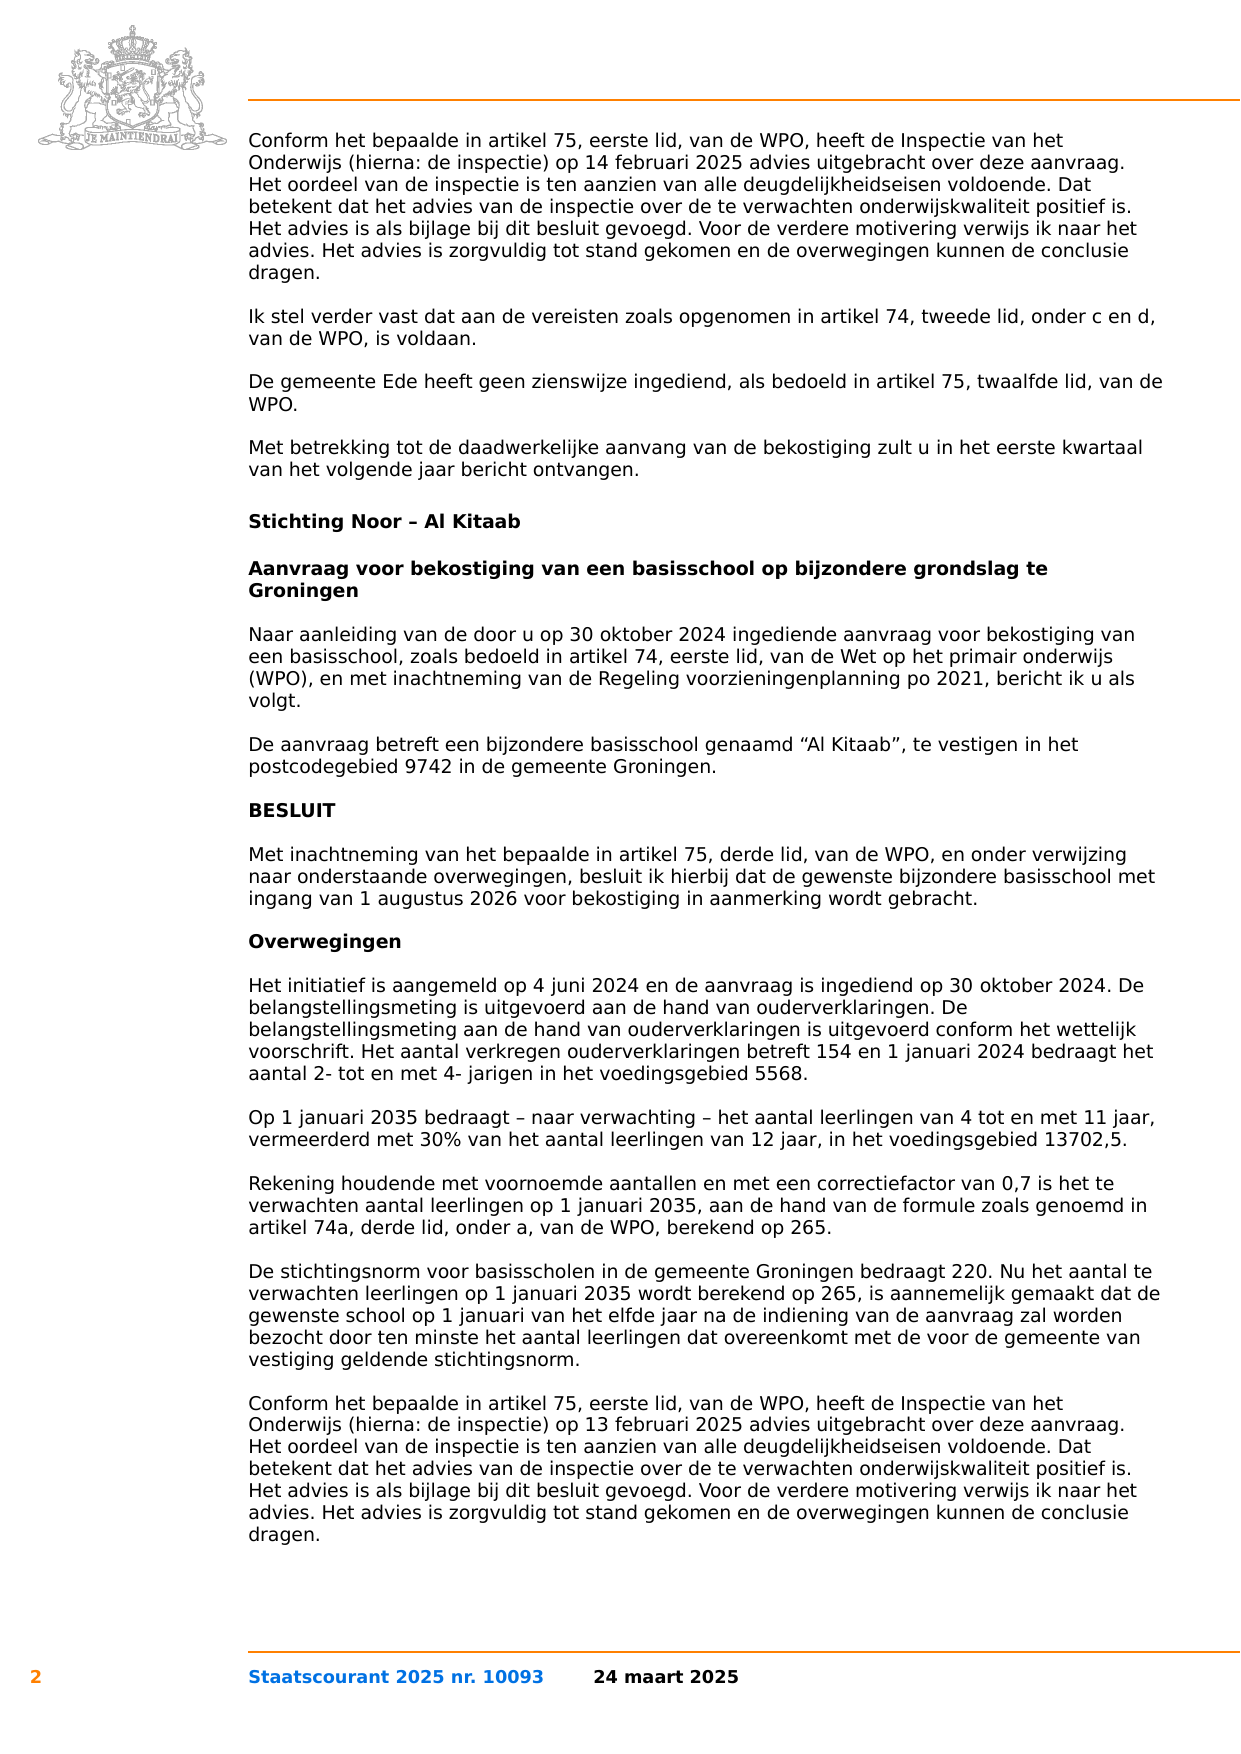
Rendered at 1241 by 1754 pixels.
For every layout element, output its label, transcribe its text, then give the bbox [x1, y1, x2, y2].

subtitle BESLUIT [248, 800, 1163, 822]
text Op 1 januari 2035 bedraagt – naar verwachting – het aantal leerlingen van 4 tot en met 11 jaar, vermeerderd met 30% van het aantal leerlingen van 12 jaar, in het voedingsgebied 13702,5. [248, 1107, 1163, 1151]
text De stichtingsnorm voor basisscholen in de gemeente Groningen bedraagt 220. Nu het aantal te verwachten leerlingen op 1 januari 2035 wordt berekend op 265, is aannemelijk gemaakt dat de gewenste school op 1 januari van het elfde jaar na de indiening van de aanvraag zal worden bezocht door ten minste het aantal leerlingen dat overeenkomt met de voor de gemeente van vestiging geldende stichtingsnorm. [248, 1261, 1163, 1371]
subtitle Stichting Noor – Al Kitaab [248, 511, 1163, 533]
text De aanvraag betreft een bijzondere basisschool genaamd “Al Kitaab”, te vestigen in het postcodegebied 9742 in de gemeente Groningen. [248, 734, 1163, 778]
text De gemeente Ede heeft geen zienswijze ingediend, als bedoeld in artikel 75, twaalfde lid, van de WPO. [248, 371, 1163, 415]
picture [38, 25, 227, 150]
text Met betrekking tot de daadwerkelijke aanvang van de bekostiging zult u in het eerste kwartaal van het volgende jaar bericht ontvangen. [248, 437, 1163, 481]
text Met inachtneming van het bepaalde in artikel 75, derde lid, van de WPO, en onder verwijzing naar onderstaande overwegingen, besluit ik hierbij dat de gewenste bijzondere basisschool met ingang van 1 augustus 2026 voor bekostiging in aanmerking wordt gebracht. [248, 843, 1163, 909]
text Rekening houdende met voornoemde aantallen en met een correctiefactor van 0,7 is het te verwachten aantal leerlingen op 1 januari 2035, aan de hand van de formule zoals genoemd in artikel 74a, derde lid, onder a, van de WPO, berekend op 265. [248, 1173, 1163, 1239]
text Conform het bepaalde in artikel 75, eerste lid, van de WPO, heeft de Inspectie van het Onderwijs (hierna: de inspectie) op 13 februari 2025 advies uitgebracht over deze aanvraag. Het oordeel van de inspectie is ten aanzien van alle deugdelijkheidseisen voldoende. Dat betekent dat het advies van de inspectie over de te verwachten onderwijskwaliteit positief is. Het advies is als bijlage bij dit besluit gevoegd. Voor de verdere motivering verwijs ik naar het advies. Het advies is zorgvuldig tot stand gekomen en de overwegingen kunnen de conclusie dragen. [248, 1392, 1163, 1546]
subtitle Overwegingen [248, 931, 1163, 953]
text Het initiatief is aangemeld op 4 juni 2024 en de aanvraag is ingediend op 30 oktober 2024. De belangstellingsmeting is uitgevoerd aan de hand van ouderverklaringen. De belangstellingsmeting aan de hand van ouderverklaringen is uitgevoerd conform het wettelijk voorschrift. Het aantal verkregen ouderverklaringen betreft 154 en 1 januari 2024 bedraagt het aantal 2- tot en met 4- jarigen in het voedingsgebied 5568. [248, 975, 1163, 1085]
text Ik stel verder vast dat aan de vereisten zoals opgenomen in artikel 74, tweede lid, onder c en d, van de WPO, is voldaan. [248, 306, 1163, 349]
text Naar aanleiding van de door u op 30 oktober 2024 ingediende aanvraag voor bekostiging van een basisschool, zoals bedoeld in artikel 74, eerste lid, van de Wet op het primair onderwijs (WPO), en met inachtneming van de Regeling voorzieningenplanning po 2021, bericht ik u als volgt. [248, 624, 1163, 712]
subtitle Aanvraag voor bekostiging van een basisschool op bijzondere grondslag te Groningen [248, 558, 1163, 602]
text Conform het bepaalde in artikel 75, eerste lid, van de WPO, heeft de Inspectie van het Onderwijs (hierna: de inspectie) op 14 februari 2025 advies uitgebracht over deze aanvraag. Het oordeel van de inspectie is ten aanzien van alle deugdelijkheidseisen voldoende. Dat betekent dat het advies van de inspectie over de te verwachten onderwijskwaliteit positief is. Het advies is als bijlage bij dit besluit gevoegd. Voor de verdere motivering verwijs ik naar het advies. Het advies is zorgvuldig tot stand gekomen en de overwegingen kunnen de conclusie dragen. [248, 130, 1163, 284]
